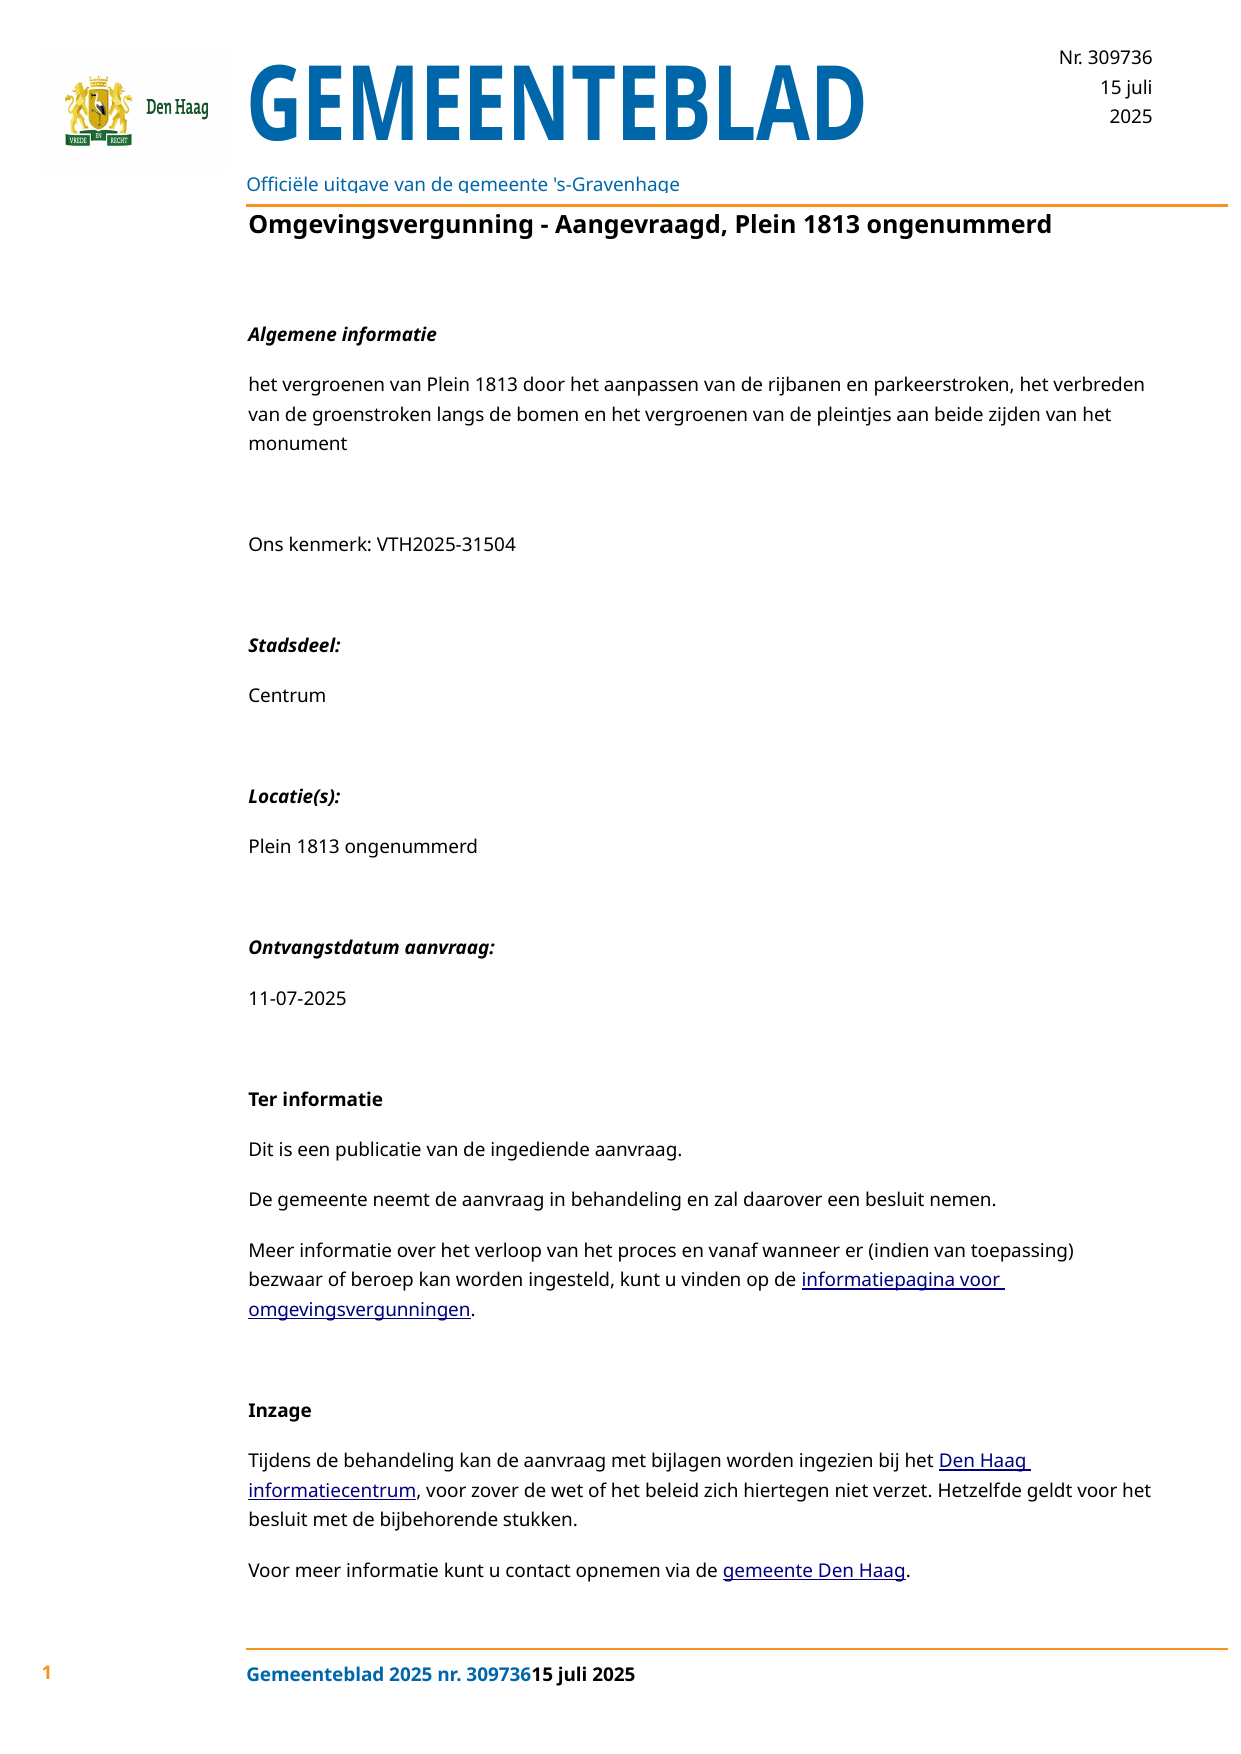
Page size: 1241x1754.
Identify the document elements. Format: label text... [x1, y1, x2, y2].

text 11-07-2025 [248, 985, 1152, 1011]
text Tijdens de behandeling kan de aanvraag met bijlagen worden ingezien bij het Den Haag informatiecentrum, voor zover de wet of het beleid zich hiertegen niet verzet. Hetzelfde geldt voor het besluit met de bijbehorende stukken. [248, 1447, 1152, 1532]
text Ons kenmerk: VTH2025-31504 [248, 531, 1152, 557]
text De gemeente neemt de aanvraag in behandeling en zal daarover een besluit nemen. [248, 1187, 1152, 1212]
text Locatie(s): [248, 783, 1152, 809]
picture [41, 47, 231, 172]
text Centrum [248, 682, 1152, 708]
text Stadsdeel: [248, 632, 1152, 658]
text Inzage [248, 1397, 1152, 1423]
text Algemene informatie [248, 321, 1152, 346]
text Meer informatie over het verloop van het proces en vanaf wanneer er (indien van toepassing) bezwaar of beroep kan worden ingesteld, kunt u vinden op de informatiepagina voor omgevingsvergunningen. [248, 1237, 1152, 1322]
text Dit is een publicatie van de ingediende aanvraag. [248, 1136, 1152, 1162]
text Plein 1813 ongenummerd [248, 834, 1152, 859]
text Voor meer informatie kunt u contact opnemen via de gemeente Den Haag. [248, 1557, 1152, 1583]
text Ontvangstdatum aanvraag: [248, 934, 1152, 960]
text Ter informatie [248, 1086, 1152, 1111]
text het vergroenen van Plein 1813 door het aanpassen van de rijbanen en parkeerstroken, het verbreden van de groenstroken langs de bomen en het vergroenen van de pleintjes aan beide zijden van het monument [248, 371, 1152, 456]
text Omgevingsvergunning - Aangevraagd, Plein 1813 ongenummerd [248, 207, 1152, 241]
